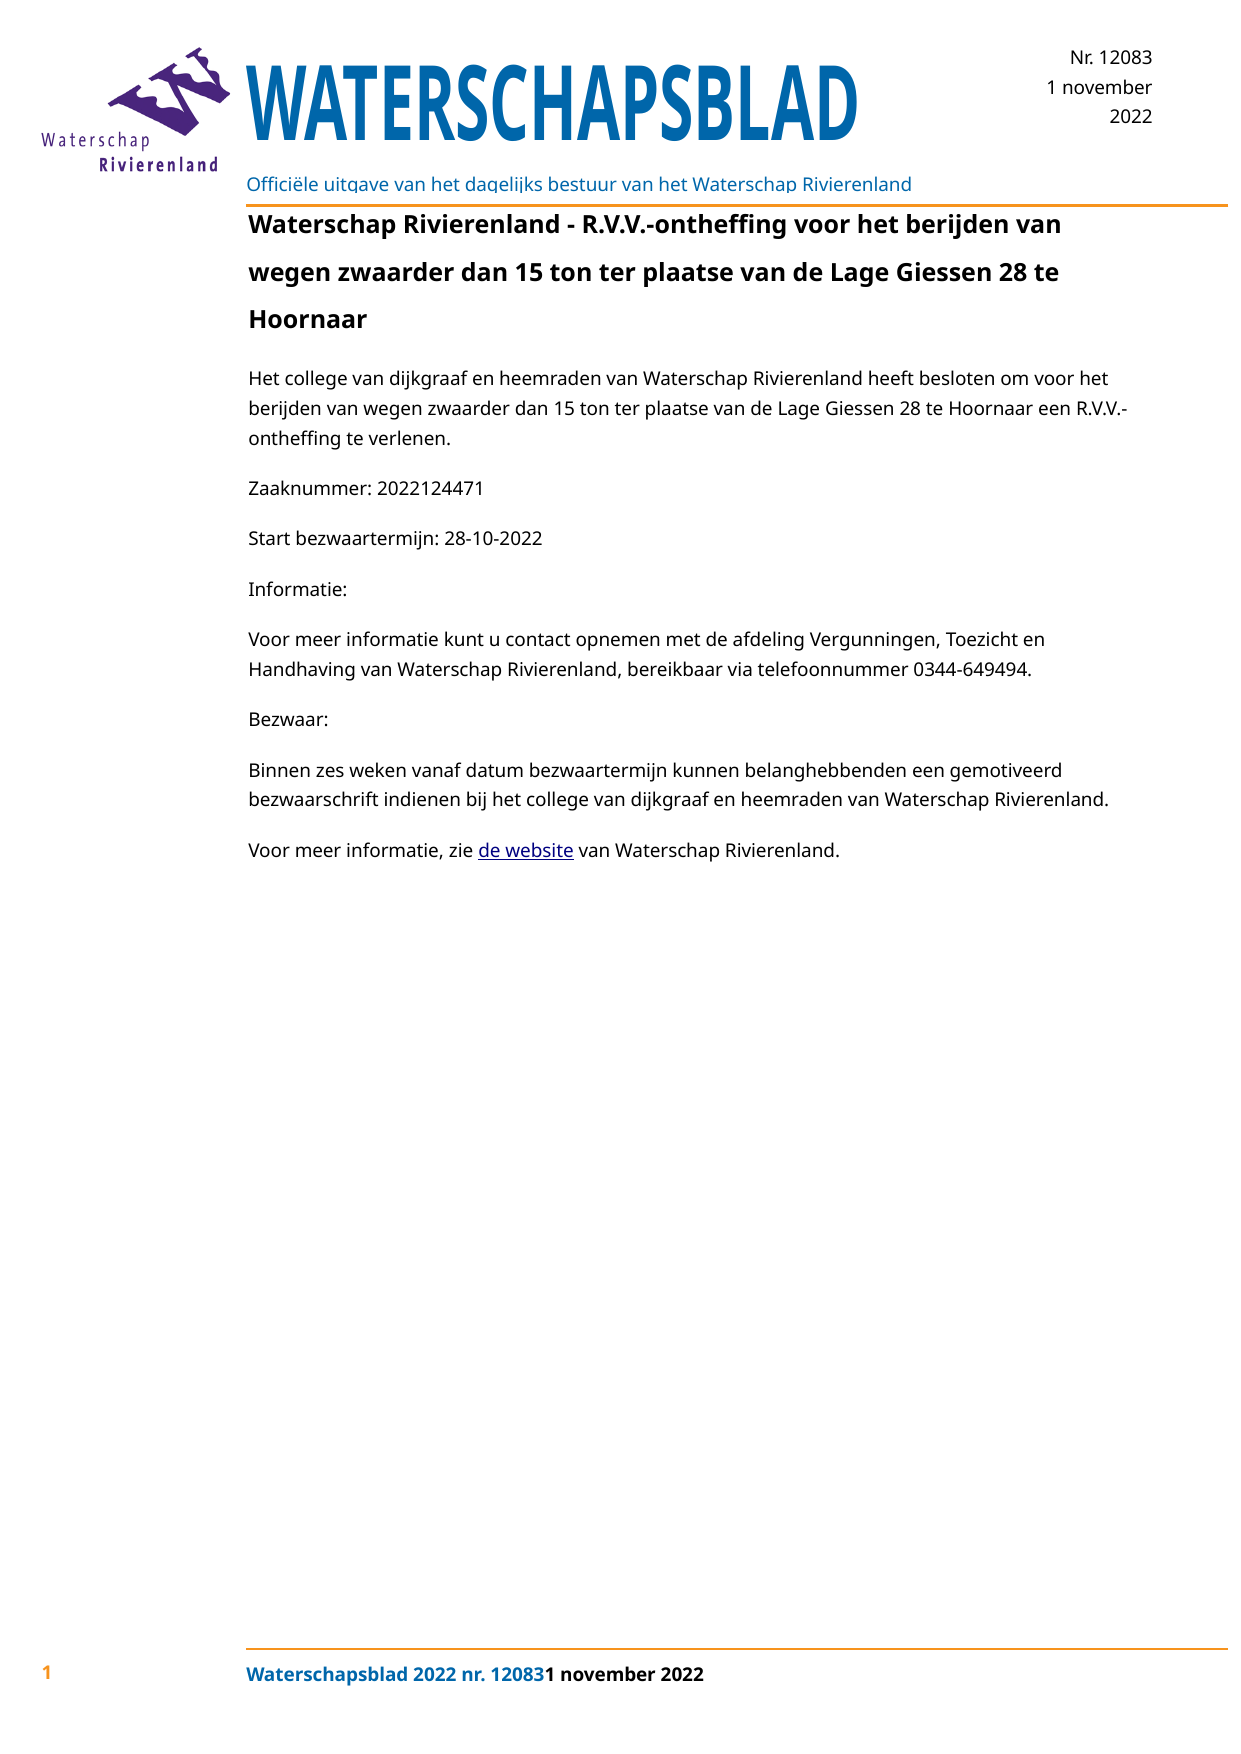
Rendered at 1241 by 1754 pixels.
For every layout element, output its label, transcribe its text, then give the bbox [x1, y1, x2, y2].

text Het college van dijkgraaf en heemraden van Waterschap Rivierenland heeft besloten om voor het berijden van wegen zwaarder dan 15 ton ter plaatse van de Lage Giessen 28 te Hoornaar een R.V.V.-ontheffing te verlenen. [248, 366, 1152, 450]
text Binnen zes weken vanaf datum bezwaartermijn kunnen belanghebbenden een gemotiveerd bezwaarschrift indienen bij het college van dijkgraaf en heemraden van Waterschap Rivierenland. [248, 757, 1152, 812]
text Start bezwaartermijn: 28-10-2022 [248, 526, 1152, 551]
text Voor meer informatie, zie de website van Waterschap Rivierenland. [248, 837, 1152, 862]
text Zaaknummer: 2022124471 [248, 475, 1152, 501]
text Bezwaar: [248, 706, 1152, 732]
text Informatie: [248, 576, 1152, 602]
picture [41, 47, 231, 172]
text Voor meer informatie kunt u contact opnemen met de afdeling Vergunningen, Toezicht en Handhaving van Waterschap Rivierenland, bereikbaar via telefoonnummer 0344-649494. [248, 626, 1152, 682]
text Waterschap Rivierenland - R.V.V.-ontheffing voor het berijden van wegen zwaarder dan 15 ton ter plaatse van de Lage Giessen 28 te Hoornaar [248, 207, 1152, 336]
